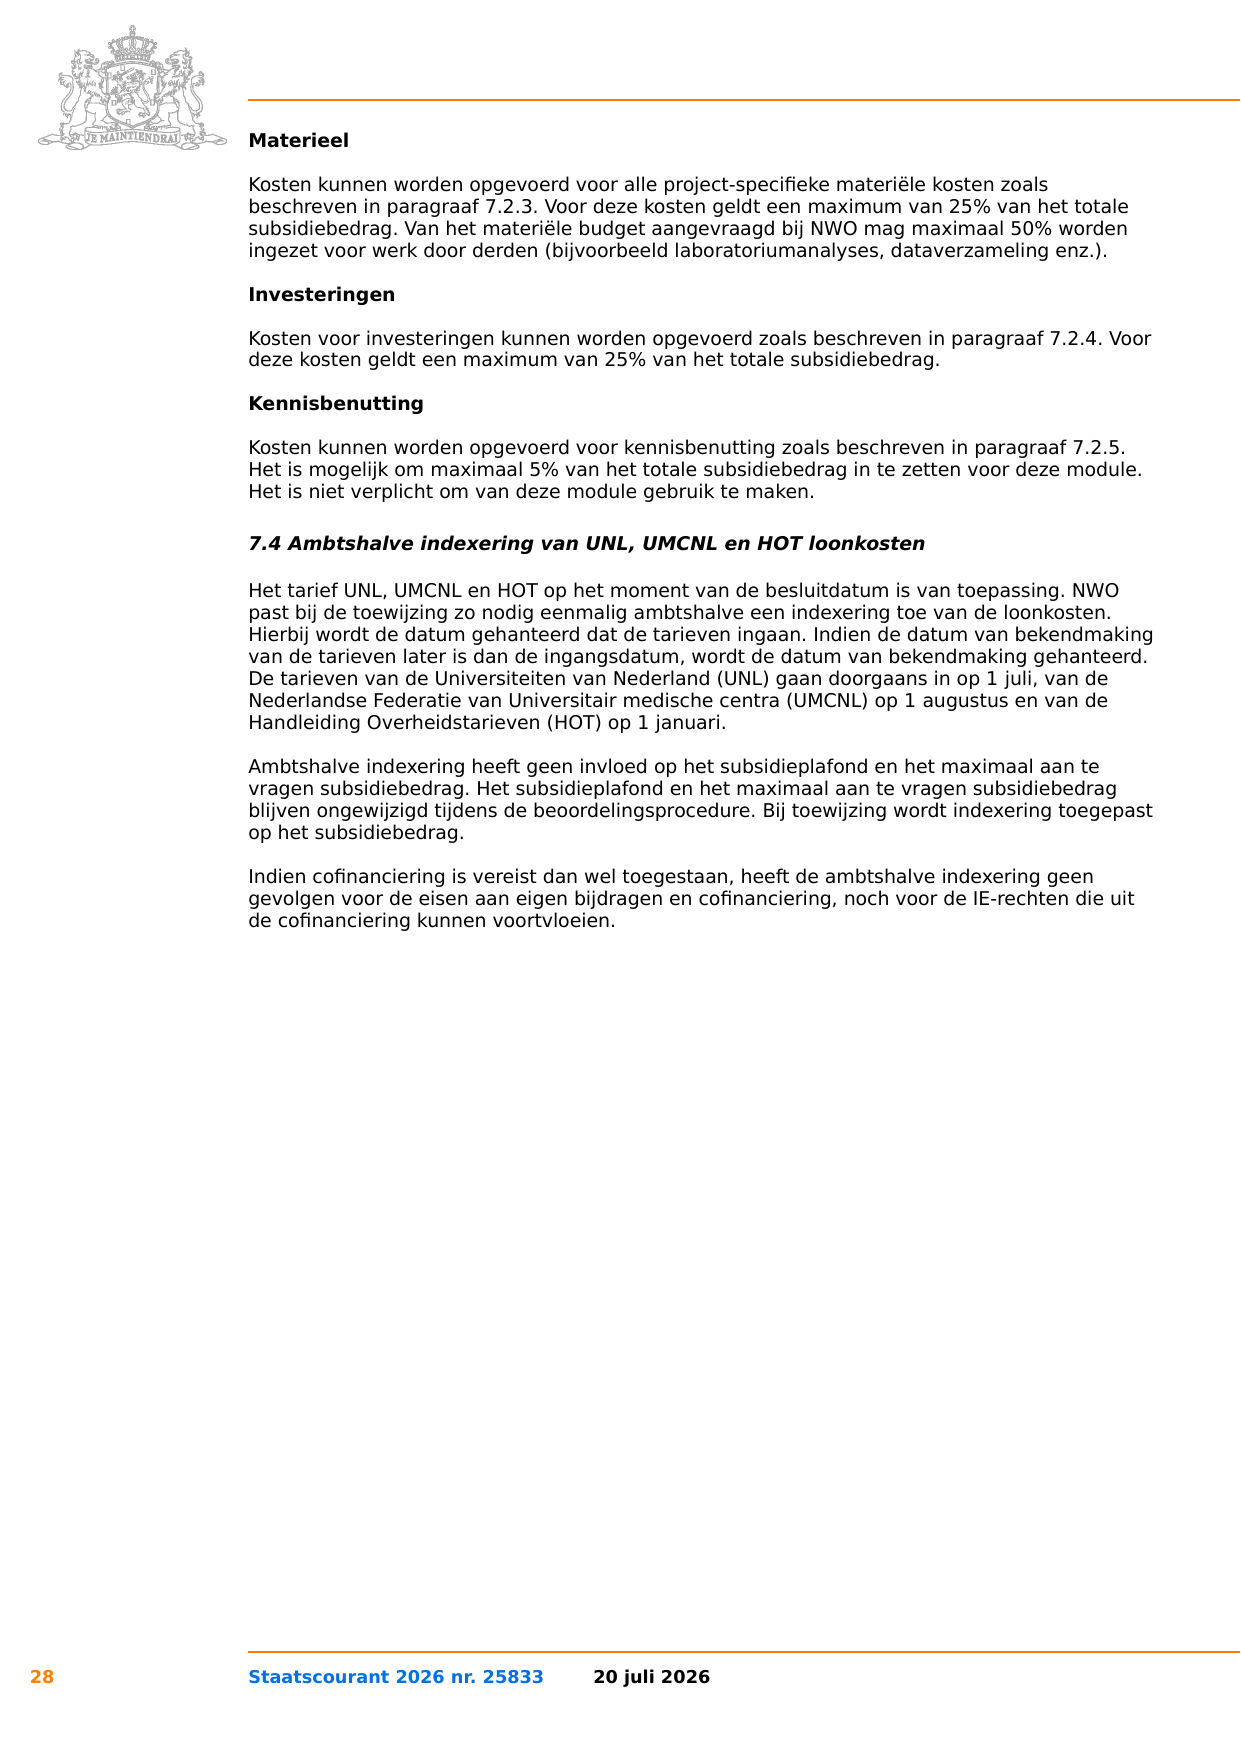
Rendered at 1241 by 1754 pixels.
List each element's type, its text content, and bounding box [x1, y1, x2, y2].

subtitle Materieel [248, 130, 1163, 152]
picture [38, 25, 227, 150]
text Kosten kunnen worden opgevoerd voor kennisbenutting zoals beschreven in paragraaf 7.2.5. Het is mogelijk om maximaal 5% van het totale subsidiebedrag in te zetten voor deze module. Het is niet verplicht om van deze module gebruik te maken. [248, 437, 1163, 503]
text Kosten kunnen worden opgevoerd voor alle project-specifieke materiële kosten zoals beschreven in paragraaf 7.2.3. Voor deze kosten geldt een maximum van 25% van het totale subsidiebedrag. Van het materiële budget aangevraagd bij NWO mag maximaal 50% worden ingezet voor werk door derden (bijvoorbeeld laboratoriumanalyses, dataverzameling enz.). [248, 174, 1163, 262]
text Indien cofinanciering is vereist dan wel toegestaan, heeft de ambtshalve indexering geen gevolgen voor de eisen aan eigen bijdragen en cofinanciering, noch voor de IE-rechten die uit de cofinanciering kunnen voortvloeien. [248, 866, 1163, 931]
subtitle 7.4 Ambtshalve indexering van UNL, UMCNL en HOT loonkosten [248, 533, 1163, 555]
subtitle Investeringen [248, 283, 1163, 306]
text Het tarief UNL, UMCNL en HOT op het moment van de besluitdatum is van toepassing. NWO past bij de toewijzing zo nodig eenmalig ambtshalve een indexering toe van de loonkosten. Hierbij wordt de datum gehanteerd dat de tarieven ingaan. Indien de datum van bekendmaking van de tarieven later is dan de ingangsdatum, wordt de datum van bekendmaking gehanteerd. De tarieven van de Universiteiten van Nederland (UNL) gaan doorgaans in op 1 juli, van de Nederlandse Federatie van Universitair medische centra (UMCNL) op 1 augustus en van de Handleiding Overheidstarieven (HOT) op 1 januari. [248, 580, 1163, 734]
text Kosten voor investeringen kunnen worden opgevoerd zoals beschreven in paragraaf 7.2.4. Voor deze kosten geldt een maximum van 25% van het totale subsidiebedrag. [248, 327, 1163, 371]
text Ambtshalve indexering heeft geen invloed op het subsidieplafond en het maximaal aan te vragen subsidiebedrag. Het subsidieplafond en het maximaal aan te vragen subsidiebedrag blijven ongewijzigd tijdens de beoordelingsprocedure. Bij toewijzing wordt indexering toegepast op het subsidiebedrag. [248, 756, 1163, 844]
subtitle Kennisbenutting [248, 393, 1163, 415]
